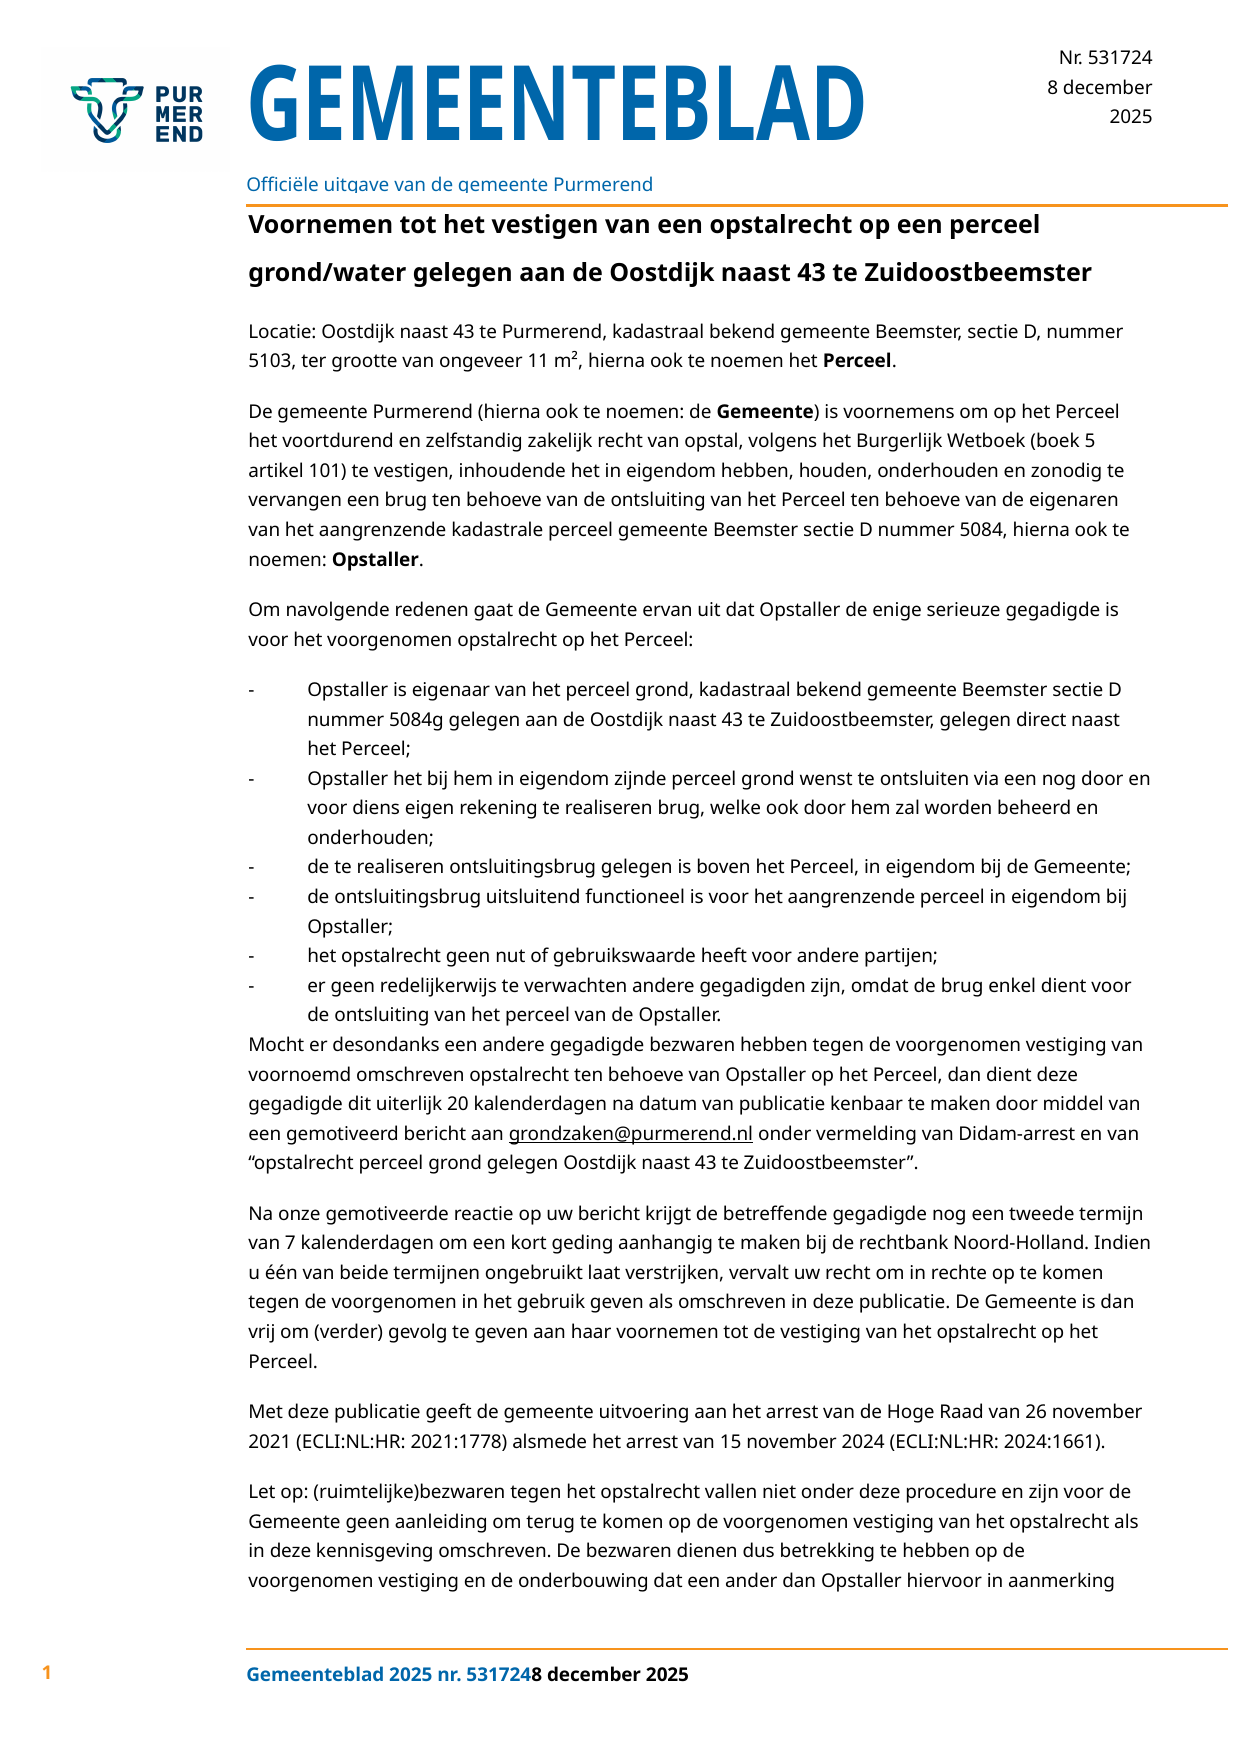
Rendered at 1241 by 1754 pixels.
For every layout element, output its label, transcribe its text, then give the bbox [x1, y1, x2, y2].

text Locatie: Oostdijk naast 43 te Purmerend, kadastraal bekend gemeente Beemster, sectie D, nummer 5103, ter grootte van ongeveer 11 m², hierna ook te noemen het Perceel. [248, 318, 1152, 373]
text Om navolgende redenen gaat de Gemeente ervan uit dat Opstaller de enige serieuze gegadigde is voor het voorgenomen opstalrecht op het Perceel: [248, 596, 1152, 652]
text Met deze publicatie geeft de gemeente uitvoering aan het arrest van de Hoge Raad van 26 november 2021 (ECLI:NL:HR: 2021:1778) alsmede het arrest van 15 november 2024 (ECLI:NL:HR: 2024:1661). [248, 1398, 1152, 1454]
text Mocht er desondanks een andere gegadigde bezwaren hebben tegen de voorgenomen vestiging van voornoemd omschreven opstalrecht ten behoeve van Opstaller op het Perceel, dan dient deze gegadigde dit uiterlijk 20 kalenderdagen na datum van publicatie kenbaar te maken door middel van een gemotiveerd bericht aan grondzaken@purmerend.nl onder vermelding van Didam-arrest en van “opstalrecht perceel grond gelegen Oostdijk naast 43 te Zuidoostbeemster”. [248, 1031, 1152, 1175]
list het opstalrecht geen nut of gebruikswaarde heeft voor andere partijen; [248, 942, 1152, 968]
text Let op: (ruimtelijke)bezwaren tegen het opstalrecht vallen niet onder deze procedure en zijn voor de Gemeente geen aanleiding om terug te komen op de voorgenomen vestiging van het opstalrecht als in deze kennisgeving omschreven. De bezwaren dienen dus betrekking te hebben op de voorgenomen vestiging en de onderbouwing dat een ander dan Opstaller hiervoor in aanmerking [248, 1478, 1152, 1593]
text Voornemen tot het vestigen van een opstalrecht op een perceel grond/water gelegen aan de Oostdijk naast 43 te Zuidoostbeemster [248, 207, 1152, 288]
list de te realiseren ontsluitingsbrug gelegen is boven het Perceel, in eigendom bij de Gemeente; [248, 854, 1152, 879]
picture [41, 47, 231, 172]
text Na onze gemotiveerde reactie op uw bericht krijgt de betreffende gegadigde nog een tweede termijn van 7 kalenderdagen om een kort geding aanhangig te maken bij de rechtbank Noord-Holland. Indien u één van beide termijnen ongebruikt laat verstrijken, vervalt uw recht om in rechte op te komen tegen de voorgenomen in het gebruik geven als omschreven in deze publicatie. De Gemeente is dan vrij om (verder) gevolg te geven aan haar voornemen tot de vestiging van het opstalrecht op het Perceel. [248, 1200, 1152, 1374]
list Opstaller het bij hem in eigendom zijnde perceel grond wenst te ontsluiten via een nog door en voor diens eigen rekening te realiseren brug, welke ook door hem zal worden beheerd en onderhouden; [248, 765, 1152, 850]
list er geen redelijkerwijs te verwachten andere gegadigden zijn, omdat de brug enkel dient voor de ontsluiting van het perceel van de Opstaller. [248, 972, 1152, 1027]
list Opstaller is eigenaar van het perceel grond, kadastraal bekend gemeente Beemster sectie D nummer 5084g gelegen aan de Oostdijk naast 43 te Zuidoostbeemster, gelegen direct naast het Perceel; [248, 676, 1152, 761]
text De gemeente Purmerend (hierna ook te noemen: de Gemeente) is voornemens om op het Perceel het voortdurend en zelfstandig zakelijk recht van opstal, volgens het Burgerlijk Wetboek (boek 5 artikel 101) te vestigen, inhoudende het in eigendom hebben, houden, onderhouden en zonodig te vervangen een brug ten behoeve van de ontsluiting van het Perceel ten behoeve van de eigenaren van het aangrenzende kadastrale perceel gemeente Beemster sectie D nummer 5084, hierna ook te noemen: Opstaller. [248, 398, 1152, 572]
list de ontsluitingsbrug uitsluitend functioneel is voor het aangrenzende perceel in eigendom bij Opstaller; [248, 883, 1152, 939]
